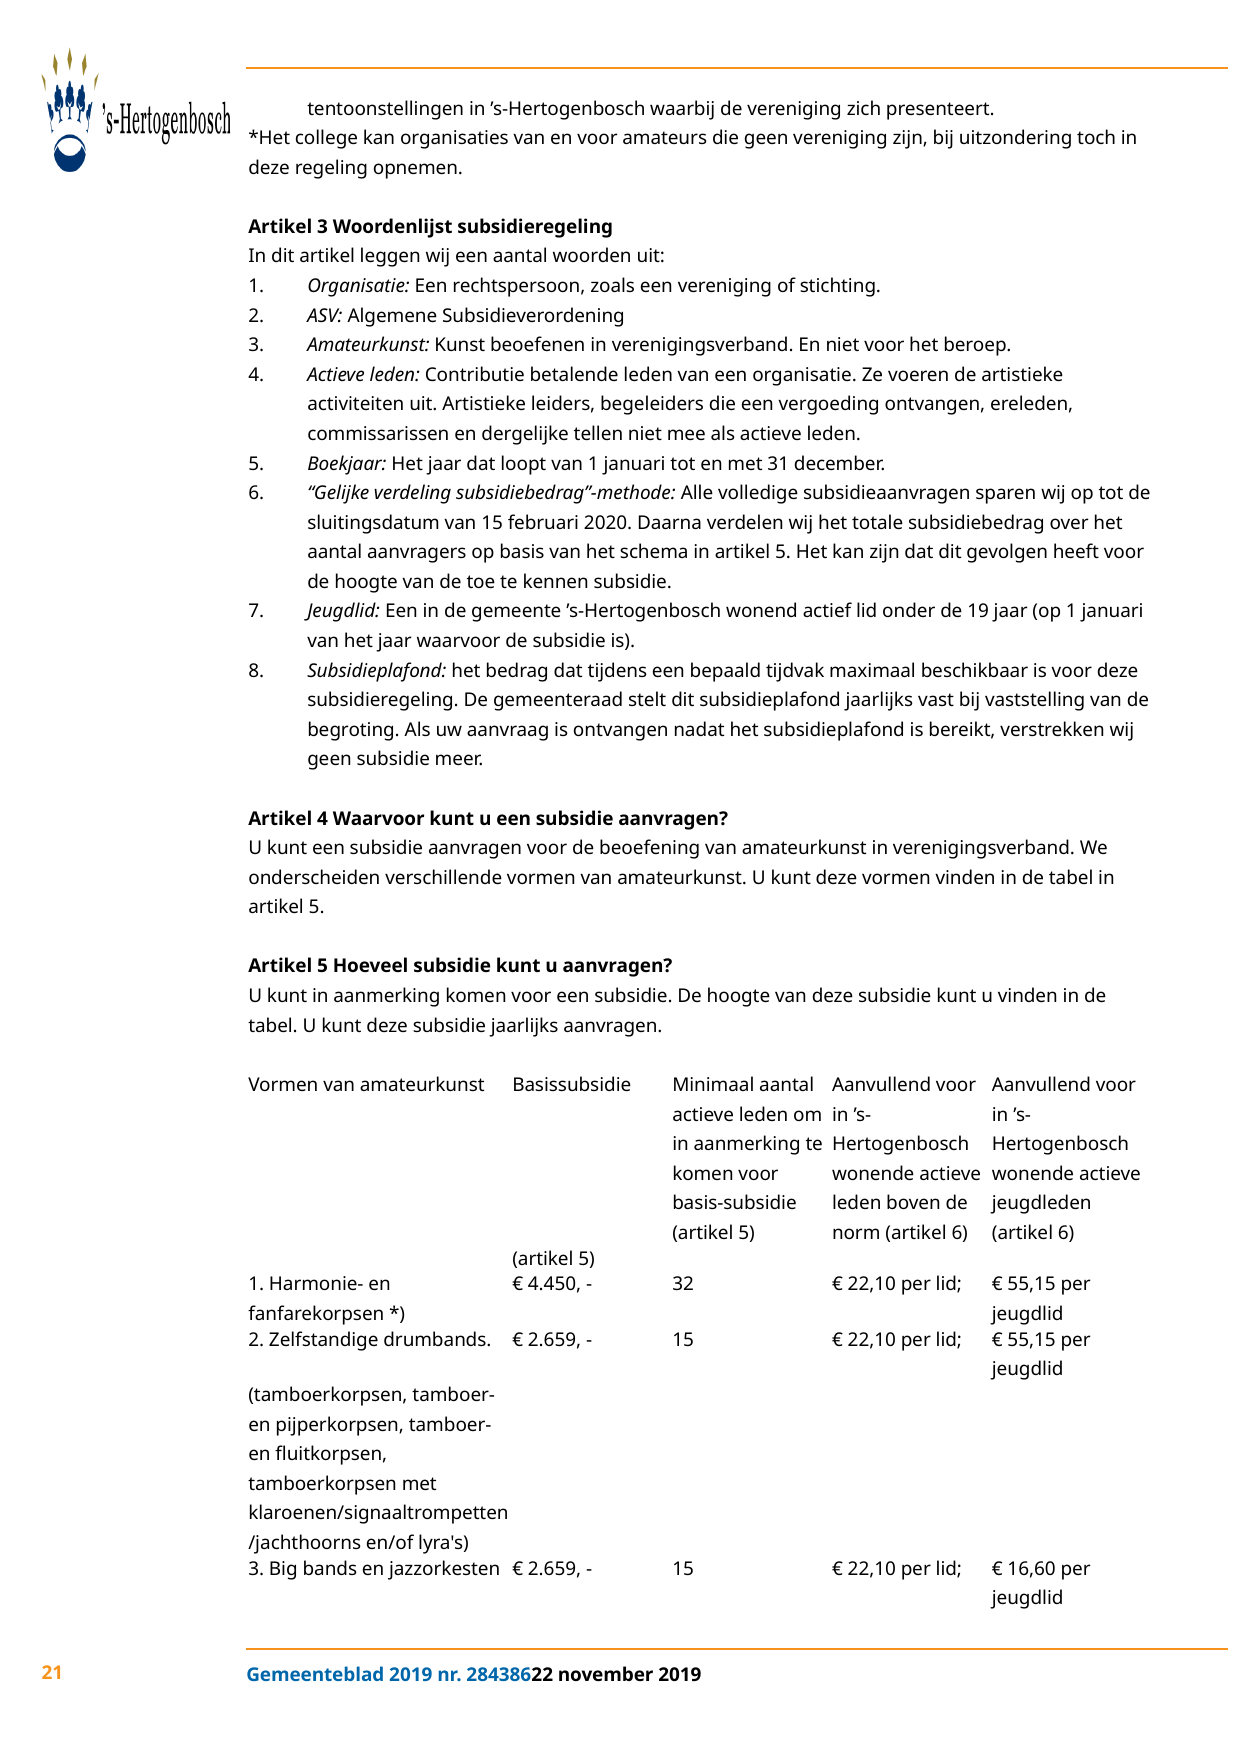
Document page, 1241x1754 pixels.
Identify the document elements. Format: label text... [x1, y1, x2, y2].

table_cell (artikel 5) [512, 1245, 672, 1271]
table_cell [832, 1381, 992, 1555]
table_cell 32 [672, 1271, 832, 1326]
table_cell 1. Harmonie- en fanfarekorpsen *) [248, 1271, 512, 1326]
table_cell [672, 1381, 832, 1555]
list ASV: Algemene Subsidieverordening [248, 302, 1152, 328]
list Actieve leden: Contributie betalende leden van een organisatie. Ze voeren de artistieke activiteiten uit. Artistieke leiders, begeleiders die een vergoeding ontvangen, ereleden, commissarissen en dergelijke tellen niet mee als actieve leden. [248, 361, 1152, 446]
list Amateurkunst: Kunst beoefenen in verenigingsverband. En niet voor het beroep. [248, 331, 1152, 357]
table_cell € 2.659, - [512, 1326, 672, 1381]
table_cell € 22,10 per lid; [832, 1555, 992, 1610]
table_cell 3. Big bands en jazzorkesten [248, 1555, 512, 1610]
table_cell € 22,10 per lid; [832, 1326, 992, 1381]
table_cell [832, 1245, 992, 1271]
list Jeugdlid: Een in de gemeente ’s-Hertogenbosch wonend actief lid onder de 19 jaar (op 1 januari van het jaar waarvoor de subsidie is). [248, 598, 1152, 653]
text Artikel 3 Woordenlijst subsidieregeling [248, 213, 1152, 239]
table_cell € 22,10 per lid; [832, 1271, 992, 1326]
table_header Basissubsidie [512, 1071, 672, 1245]
text U kunt in aanmerking komen voor een subsidie. De hoogte van deze subsidie kunt u vinden in de tabel. U kunt deze subsidie jaarlijks aanvragen. [248, 982, 1152, 1038]
table_cell € 4.450, - [512, 1271, 672, 1326]
table_cell [512, 1381, 672, 1555]
table_cell [992, 1245, 1152, 1271]
table_cell € 55,15 per jeugdlid [992, 1271, 1152, 1326]
list tentoonstellingen in ’s-Hertogenbosch waarbij de vereniging zich presenteert. [248, 95, 1152, 121]
table_cell [248, 1245, 512, 1271]
table_cell 2. Zelfstandige drumbands. [248, 1326, 512, 1381]
list Subsidieplafond: het bedrag dat tijdens een bepaald tijdvak maximaal beschikbaar is voor deze subsidieregeling. De gemeenteraad stelt dit subsidieplafond jaarlijks vast bij vaststelling van de begroting. Als uw aanvraag is ontvangen nadat het subsidieplafond is bereikt, verstrekken wij geen subsidie meer. [248, 657, 1152, 771]
table_header Aanvullend voor in ’s-Hertogenbosch wonende actieve leden boven de norm (artikel 6) [832, 1071, 992, 1245]
table_cell [992, 1381, 1152, 1555]
table_cell € 55,15 per jeugdlid [992, 1326, 1152, 1381]
table_header Aanvullend voor in ’s-Hertogenbosch wonende actieve jeugdleden (artikel 6) [992, 1071, 1152, 1245]
list “Gelijke verdeling subsidiebedrag”-methode: Alle volledige subsidieaanvragen sparen wij op tot de sluitingsdatum van 15 februari 2020. Daarna verdelen wij het totale subsidiebedrag over het aantal aanvragers op basis van het schema in artikel 5. Het kan zijn dat dit gevolgen heeft voor de hoogte van de toe te kennen subsidie. [248, 479, 1152, 594]
text *Het college kan organisaties van en voor amateurs die geen vereniging zijn, bij uitzondering toch in deze regeling opnemen. [248, 124, 1152, 180]
table_cell € 2.659, - [512, 1555, 672, 1610]
list Boekjaar: Het jaar dat loopt van 1 januari tot en met 31 december. [248, 450, 1152, 476]
text Artikel 4 Waarvoor kunt u een subsidie aanvragen? [248, 805, 1152, 831]
picture [41, 47, 231, 172]
table_cell € 16,60 per jeugdlid [992, 1555, 1152, 1610]
table_header Minimaal aantal actieve leden om in aanmerking te komen voor basis-subsidie (artikel 5) [672, 1071, 832, 1245]
table_cell 15 [672, 1555, 832, 1610]
text U kunt een subsidie aanvragen voor de beoefening van amateurkunst in verenigingsverband. We onderscheiden verschillende vormen van amateurkunst. U kunt deze vormen vinden in de tabel in artikel 5. [248, 834, 1152, 919]
table_cell 15 [672, 1326, 832, 1381]
table_cell [672, 1245, 832, 1271]
list Organisatie: Een rechtspersoon, zoals een vereniging of stichting. [248, 272, 1152, 298]
table_cell (tamboerkorpsen, tamboer- en pijperkorpsen, tamboer- en fluitkorpsen, tamboerkorpsen met klaroenen/signaaltrompetten/jachthoorns en/of lyra's) [248, 1381, 512, 1555]
table_header Vormen van amateurkunst [248, 1071, 512, 1245]
text In dit artikel leggen wij een aantal woorden uit: [248, 243, 1152, 268]
text Artikel 5 Hoeveel subsidie kunt u aanvragen? [248, 953, 1152, 978]
